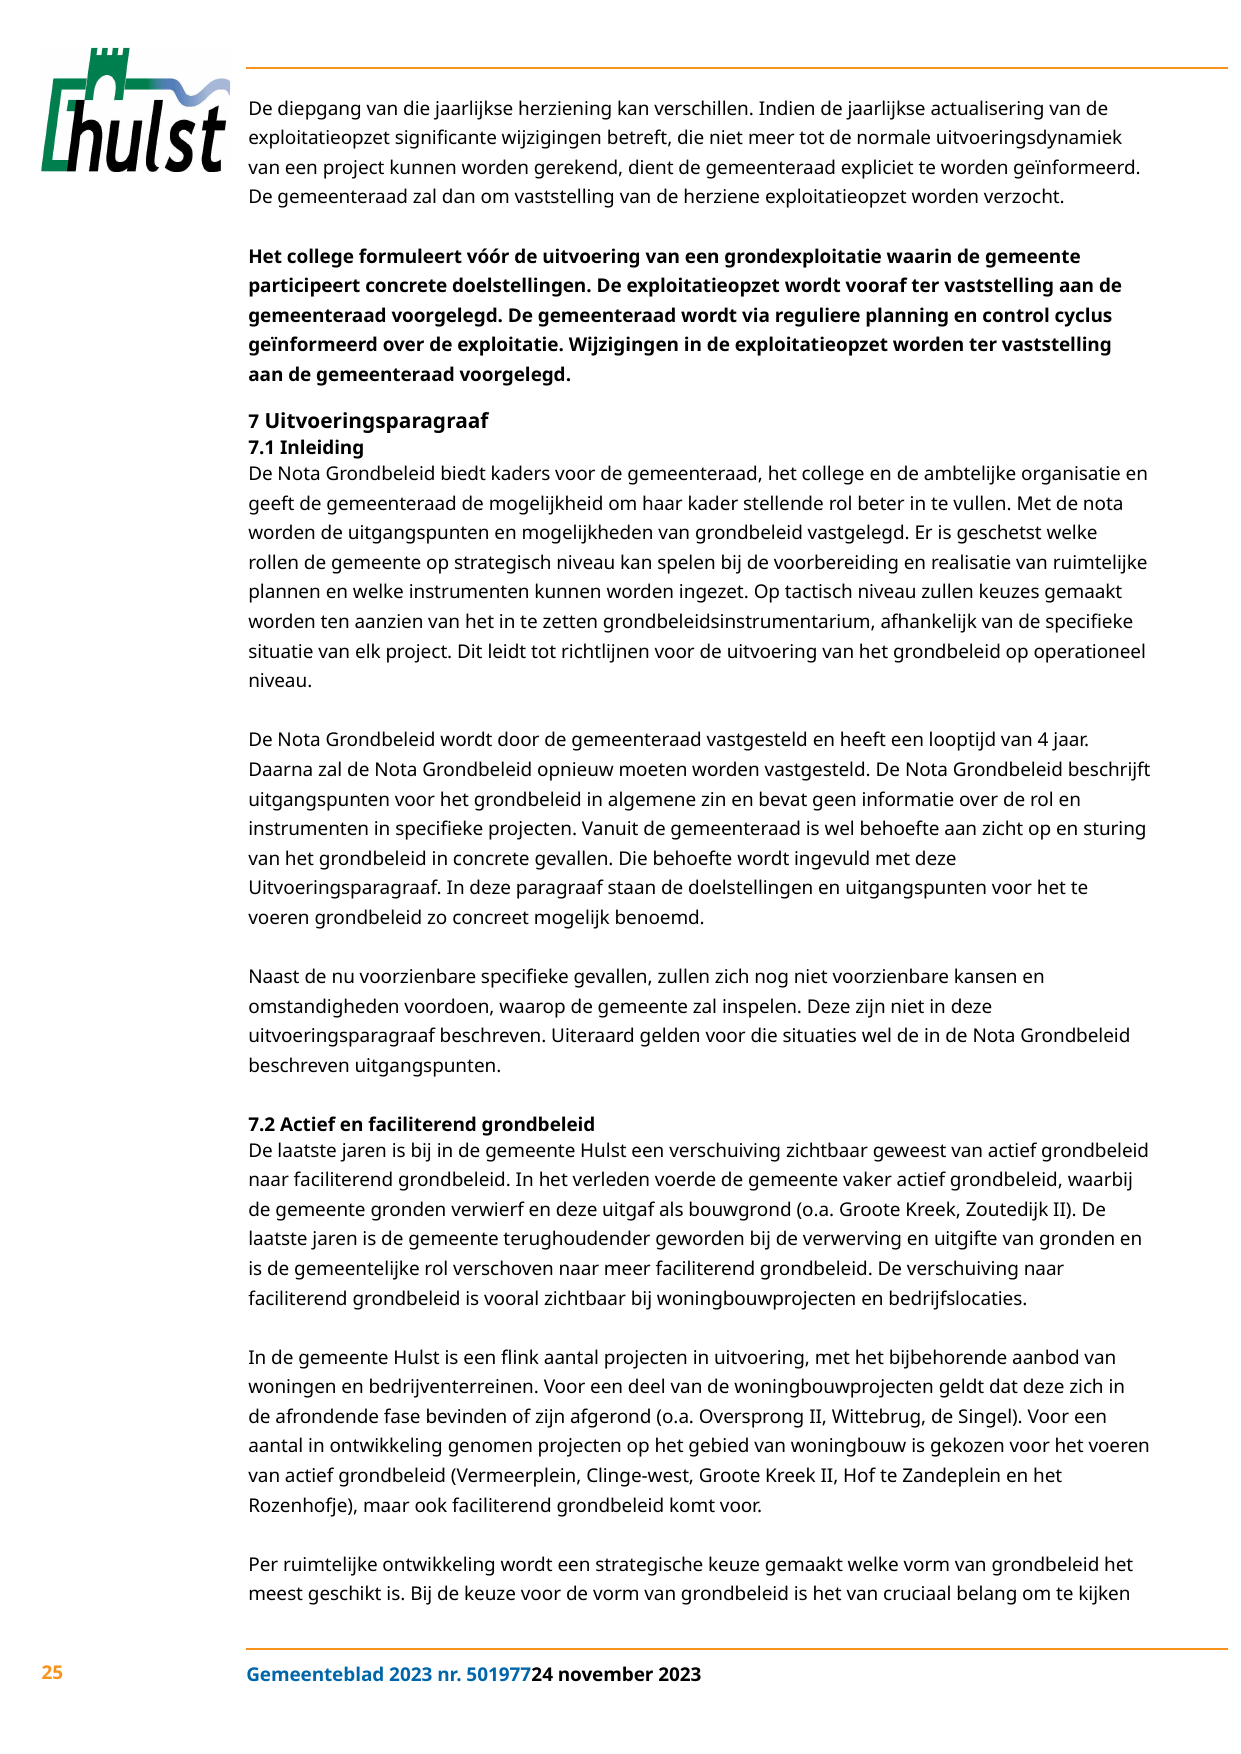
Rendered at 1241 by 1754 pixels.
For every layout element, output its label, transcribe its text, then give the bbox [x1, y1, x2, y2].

picture [41, 47, 231, 172]
text De Nota Grondbeleid wordt door de gemeenteraad vastgesteld en heeft een looptijd van 4 jaar. Daarna zal de Nota Grondbeleid opnieuw moeten worden vastgesteld. De Nota Grondbeleid beschrijft uitgangspunten voor het grondbeleid in algemene zin en bevat geen informatie over de rol en instrumenten in specifieke projecten. Vanuit de gemeenteraad is wel behoefte aan zicht op en sturing van het grondbeleid in concrete gevallen. Die behoefte wordt ingevuld met deze Uitvoeringsparagraaf. In deze paragraaf staan de doelstellingen en uitgangspunten voor het te voeren grondbeleid zo concreet mogelijk benoemd. [248, 727, 1152, 930]
table_header Het college formuleert vóór de uitvoering van een grondexploitatie waarin de gemeente participeert concrete doelstellingen. De exploitatieopzet wordt vooraf ter vaststelling aan de gemeenteraad voorgelegd. De gemeenteraad wordt via reguliere planning en control cyclus geïnformeerd over de exploitatie. Wijzigingen in de exploitatieopzet worden ter vaststelling aan de gemeenteraad voorgelegd. [248, 243, 1152, 387]
text De Nota Grondbeleid biedt kaders voor de gemeenteraad, het college en de ambtelijke organisatie en geeft de gemeenteraad de mogelijkheid om haar kader stellende rol beter in te vullen. Met de nota worden de uitgangspunten en mogelijkheden van grondbeleid vastgelegd. Er is geschetst welke rollen de gemeente op strategisch niveau kan spelen bij de voorbereiding en realisatie van ruimtelijke plannen en welke instrumenten kunnen worden ingezet. Op tactisch niveau zullen keuzes gemaakt worden ten aanzien van het in te zetten grondbeleidsinstrumentarium, afhankelijk van de specifieke situatie van elk project. Dit leidt tot richtlijnen voor de uitvoering van het grondbeleid op operationeel niveau. [248, 460, 1152, 693]
text Per ruimtelijke ontwikkeling wordt een strategische keuze gemaakt welke vorm van grondbeleid het meest geschikt is. Bij de keuze voor de vorm van grondbeleid is het van cruciaal belang om te kijken [248, 1551, 1152, 1606]
text De diepgang van die jaarlijkse herziening kan verschillen. Indien de jaarlijkse actualisering van de exploitatieopzet significante wijzigingen betreft, die niet meer tot de normale uitvoeringsdynamiek van een project kunnen worden gerekend, dient de gemeenteraad expliciet te worden geïnformeerd. De gemeenteraad zal dan om vaststelling van de herziene exploitatieopzet worden verzocht. [248, 95, 1152, 209]
text Naast de nu voorzienbare specifieke gevallen, zullen zich nog niet voorzienbare kansen en omstandigheden voordoen, waarop de gemeente zal inspelen. Deze zijn niet in deze uitvoeringsparagraaf beschreven. Uiteraard gelden voor die situaties wel de in de Nota Grondbeleid beschreven uitgangspunten. [248, 963, 1152, 1078]
text 7.2 Actief en faciliterend grondbeleid [248, 1111, 1152, 1137]
text 7 Uitvoeringsparagraaf [248, 406, 1152, 434]
text 7.1 Inleiding [248, 434, 1152, 460]
text De laatste jaren is bij in de gemeente Hulst een verschuiving zichtbaar geweest van actief grondbeleid naar faciliterend grondbeleid. In het verleden voerde de gemeente vaker actief grondbeleid, waarbij de gemeente gronden verwierf en deze uitgaf als bouwgrond (o.a. Groote Kreek, Zoutedijk II). De laatste jaren is de gemeente terughoudender geworden bij de verwerving en uitgifte van gronden en is de gemeentelijke rol verschoven naar meer faciliterend grondbeleid. De verschuiving naar faciliterend grondbeleid is vooral zichtbaar bij woningbouwprojecten en bedrijfslocaties. [248, 1137, 1152, 1311]
text In de gemeente Hulst is een flink aantal projecten in uitvoering, met het bijbehorende aanbod van woningen en bedrijventerreinen. Voor een deel van de woningbouwprojecten geldt dat deze zich in de afrondende fase bevinden of zijn afgerond (o.a. Oversprong II, Wittebrug, de Singel). Voor een aantal in ontwikkeling genomen projecten op het gebied van woningbouw is gekozen voor het voeren van actief grondbeleid (Vermeerplein, Clinge-west, Groote Kreek II, Hof te Zandeplein en het Rozenhofje), maar ook faciliterend grondbeleid komt voor. [248, 1344, 1152, 1518]
